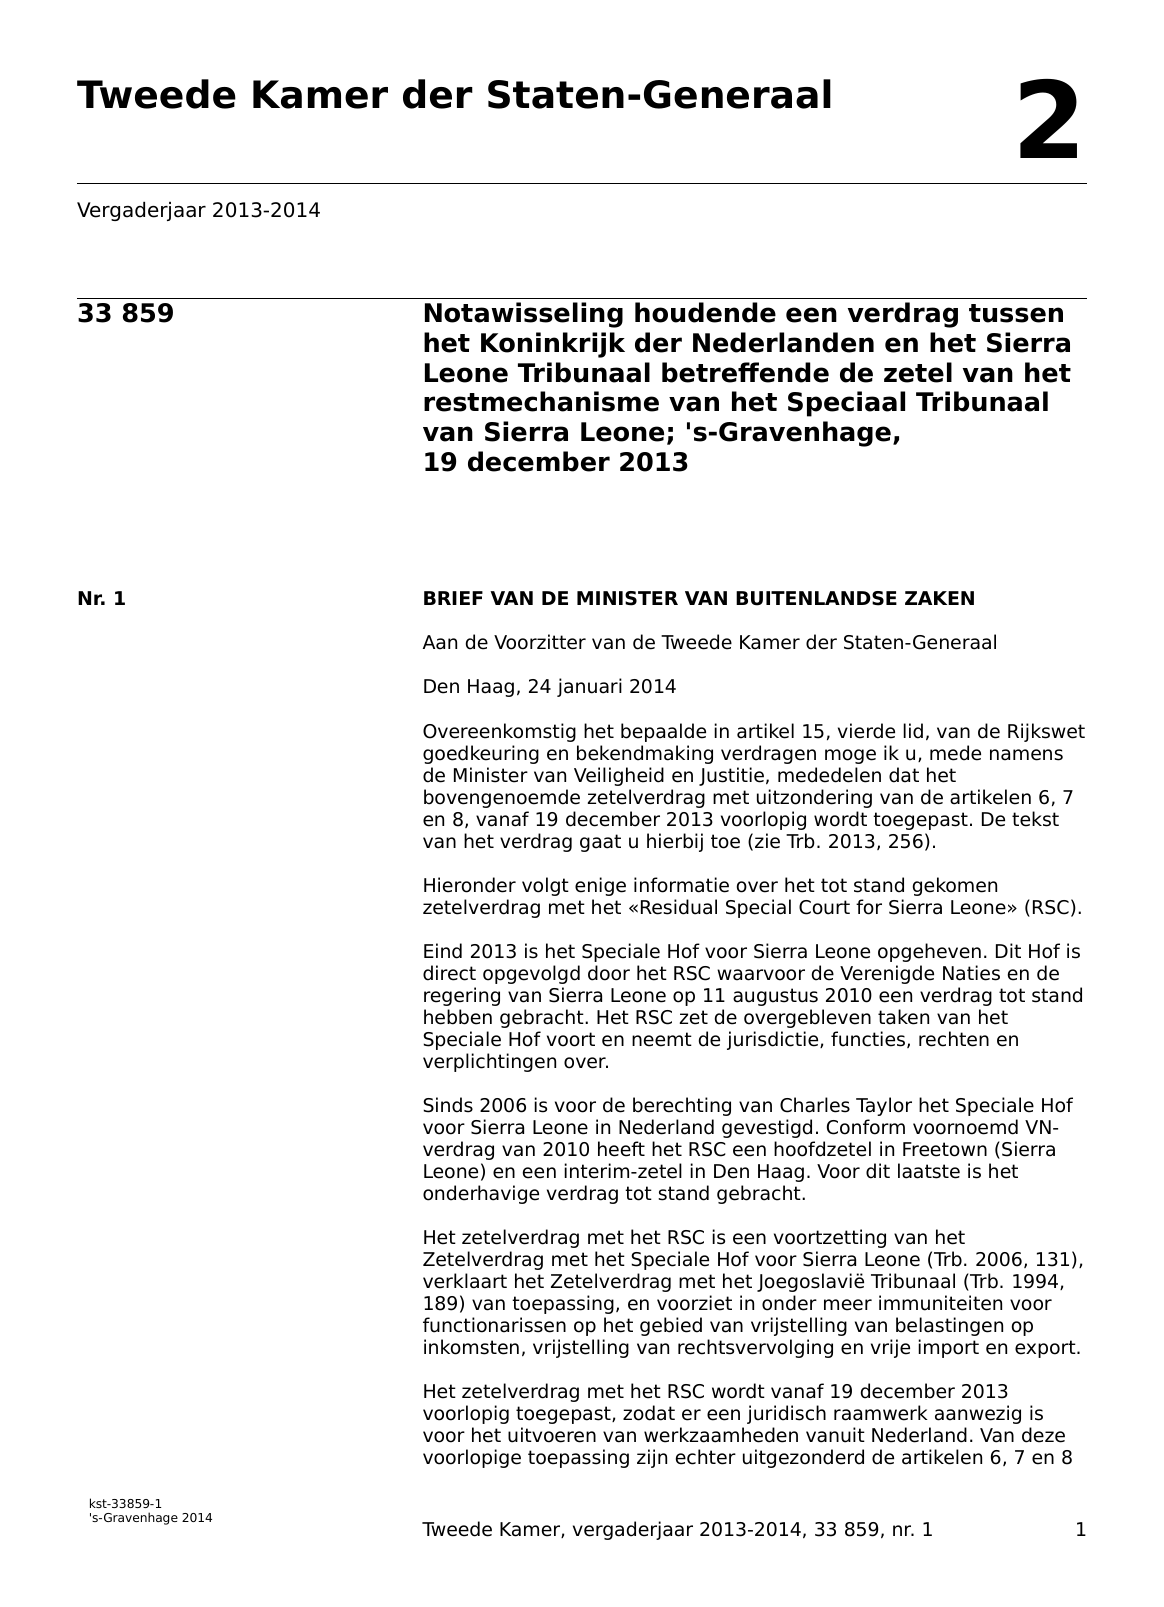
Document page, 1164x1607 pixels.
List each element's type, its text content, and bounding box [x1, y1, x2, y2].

table_cell Vergaderjaar 2013-2014 [77, 184, 1087, 298]
table_header Tweede Kamer der Staten-Generaal [77, 59, 886, 183]
text kst-33859-1 [88, 1497, 323, 1511]
text Sinds 2006 is voor de berechting van Charles Taylor het Speciale Hof voor Sierra Leone in Nederland gevestigd. Conform voornoemd VN-verdrag van 2010 heeft het RSC een hoofdzetel in Freetown (Sierra Leone) en een interim-zetel in Den Haag. Voor dit laatste is het onderhavige verdrag tot stand gebracht. [422, 1095, 1087, 1205]
text Eind 2013 is het Speciale Hof voor Sierra Leone opgeheven. Dit Hof is direct opgevolgd door het RSC waarvoor de Verenigde Naties en de regering van Sierra Leone op 11 augustus 2010 een verdrag tot stand hebben gebracht. Het RSC zet de overgebleven taken van het Speciale Hof voort en neemt de jurisdictie, functies, rechten en verplichtingen over. [422, 941, 1087, 1073]
text Het zetelverdrag met het RSC wordt vanaf 19 december 2013 voorlopig toegepast, zodat er een juridisch raamwerk aanwezig is voor het uitvoeren van werkzaamheden vanuit Nederland. Van deze voorlopige toepassing zijn echter uitgezonderd de artikelen 6, 7 en 8 [422, 1381, 1087, 1469]
text Den Haag, 24 januari 2014 [422, 676, 1087, 698]
text Aan de Voorzitter van de Tweede Kamer der Staten-Generaal [422, 632, 1087, 654]
subtitle 33 859 Notawisseling houdende een verdrag tussen het Koninkrijk der Nederlanden en het Sierra Leone Tribunaal betreffende de zetel van het restmechanisme van het Speciaal Tribunaal van Sierra Leone; 's-Gravenhage, 19 december 2013 [77, 299, 1087, 477]
text Overeenkomstig het bepaalde in artikel 15, vierde lid, van de Rijkswet goedkeuring en bekendmaking verdragen moge ik u, mede namens de Minister van Veiligheid en Justitie, mededelen dat het bovengenoemde zetelverdrag met uitzondering van de artikelen 6, 7 en 8, vanaf 19 december 2013 voorlopig wordt toegepast. De tekst van het verdrag gaat u hierbij toe (zie Trb. 2013, 256). [422, 721, 1087, 852]
table_header 2 [886, 59, 1087, 183]
subtitle Nr. 1 BRIEF VAN DE MINISTER VAN BUITENLANDSE ZAKEN [77, 588, 1087, 610]
text 's-Gravenhage 2014 [88, 1511, 323, 1525]
text Het zetelverdrag met het RSC is een voortzetting van het Zetelverdrag met het Speciale Hof voor Sierra Leone (Trb. 2006, 131), verklaart het Zetelverdrag met het Joegoslavië Tribunaal (Trb. 1994, 189) van toepassing, en voorziet in onder meer immuniteiten voor functionarissen op het gebied van vrijstelling van belastingen op inkomsten, vrijstelling van rechtsvervolging en vrije import en export. [422, 1227, 1087, 1359]
text Hieronder volgt enige informatie over het tot stand gekomen zetelverdrag met het «Residual Special Court for Sierra Leone» (RSC). [422, 875, 1087, 919]
